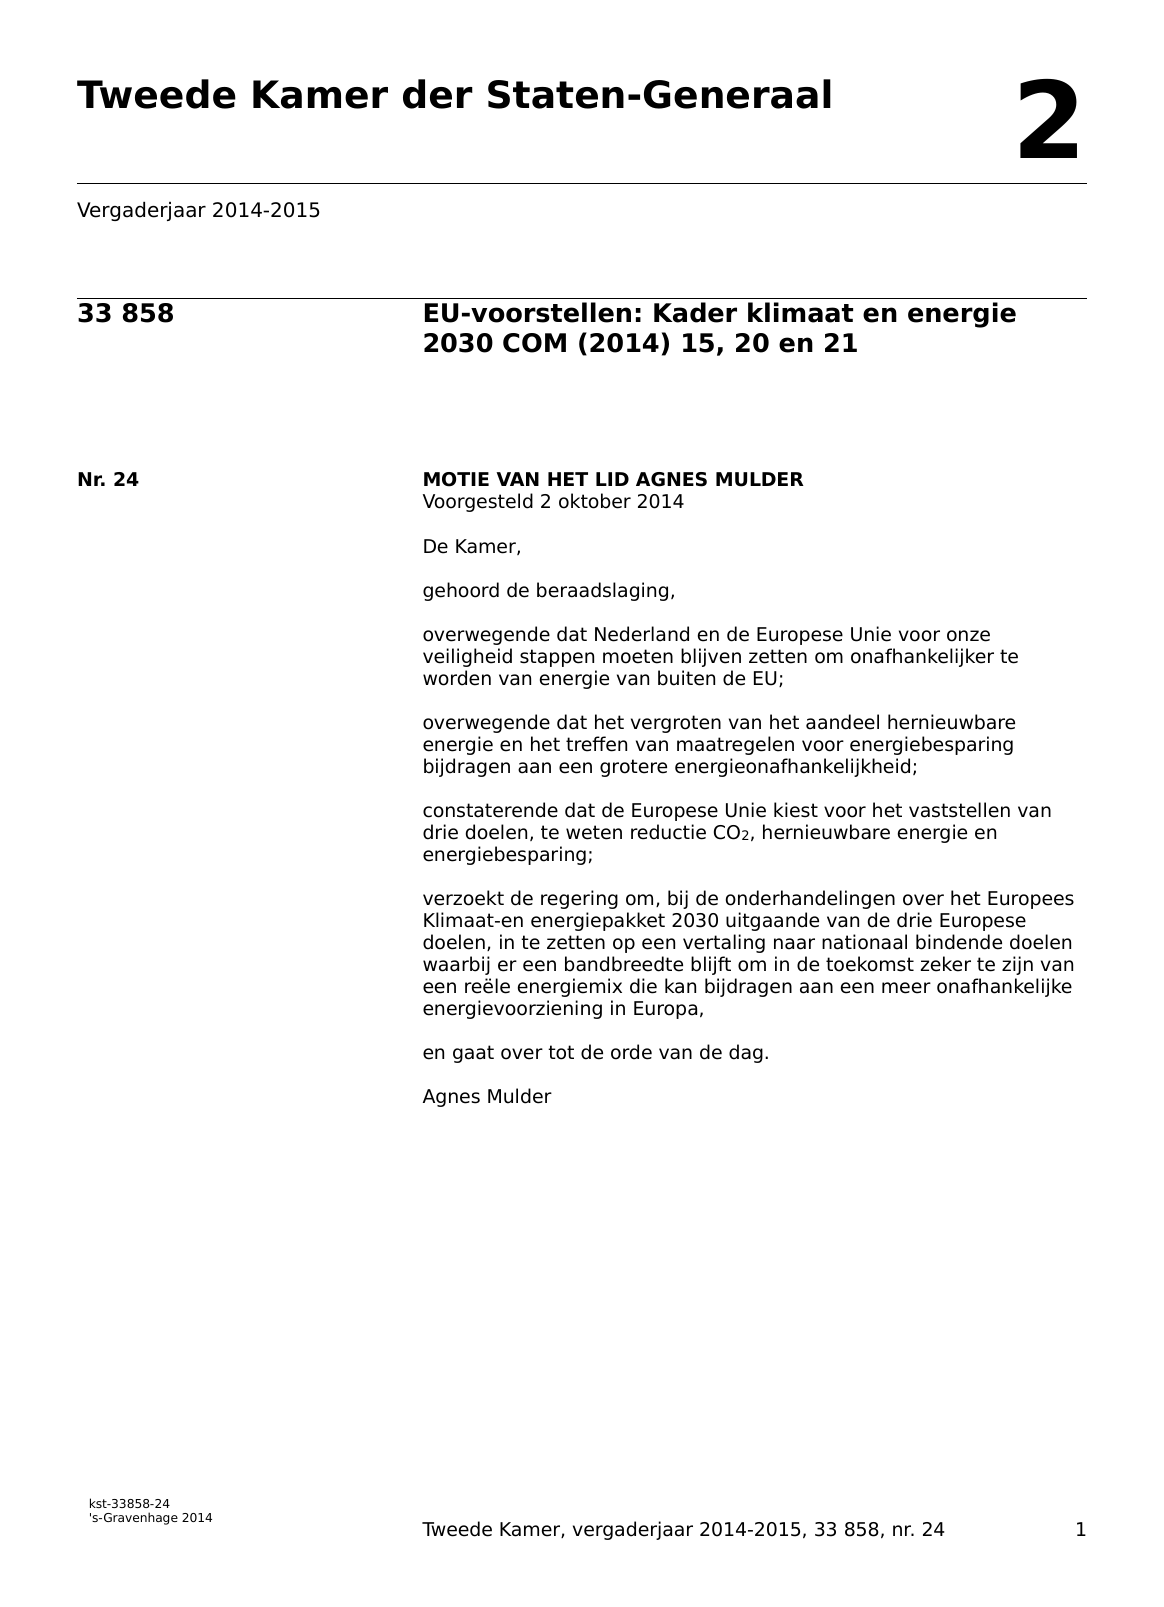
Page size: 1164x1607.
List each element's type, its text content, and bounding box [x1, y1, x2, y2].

text overwegende dat Nederland en de Europese Unie voor onze veiligheid stappen moeten blijven zetten om onafhankelijker te worden van energie van buiten de EU; [422, 624, 1087, 690]
text Agnes Mulder [422, 1086, 1087, 1108]
text 's-Gravenhage 2014 [88, 1511, 323, 1525]
text en gaat over tot de orde van de dag. [422, 1042, 1087, 1064]
subtitle Nr. 24 MOTIE VAN HET LID AGNES MULDER [77, 469, 1087, 491]
table_cell Vergaderjaar 2014-2015 [77, 184, 1087, 298]
subtitle 33 858 EU-voorstellen: Kader klimaat en energie 2030 COM (2014) 15, 20 en 21 [77, 299, 1087, 358]
table_header Tweede Kamer der Staten-Generaal [77, 59, 886, 183]
text verzoekt de regering om, bij de onderhandelingen over het Europees Klimaat-en energiepakket 2030 uitgaande van de drie Europese doelen, in te zetten op een vertaling naar nationaal bindende doelen waarbij er een bandbreedte blijft om in de toekomst zeker te zijn van een reële energiemix die kan bijdragen aan een meer onafhankelijke energievoorziening in Europa, [422, 888, 1087, 1020]
text De Kamer, [422, 536, 1087, 557]
text gehoord de beraadslaging, [422, 580, 1087, 602]
text kst-33858-24 [88, 1497, 323, 1511]
text Voorgesteld 2 oktober 2014 [422, 491, 1087, 513]
text constaterende dat de Europese Unie kiest voor het vaststellen van drie doelen, te weten reductie CO2, hernieuwbare energie en energiebesparing; [422, 800, 1087, 866]
table_header 2 [886, 59, 1087, 183]
text overwegende dat het vergroten van het aandeel hernieuwbare energie en het treffen van maatregelen voor energiebesparing bijdragen aan een grotere energieonafhankelijkheid; [422, 712, 1087, 778]
